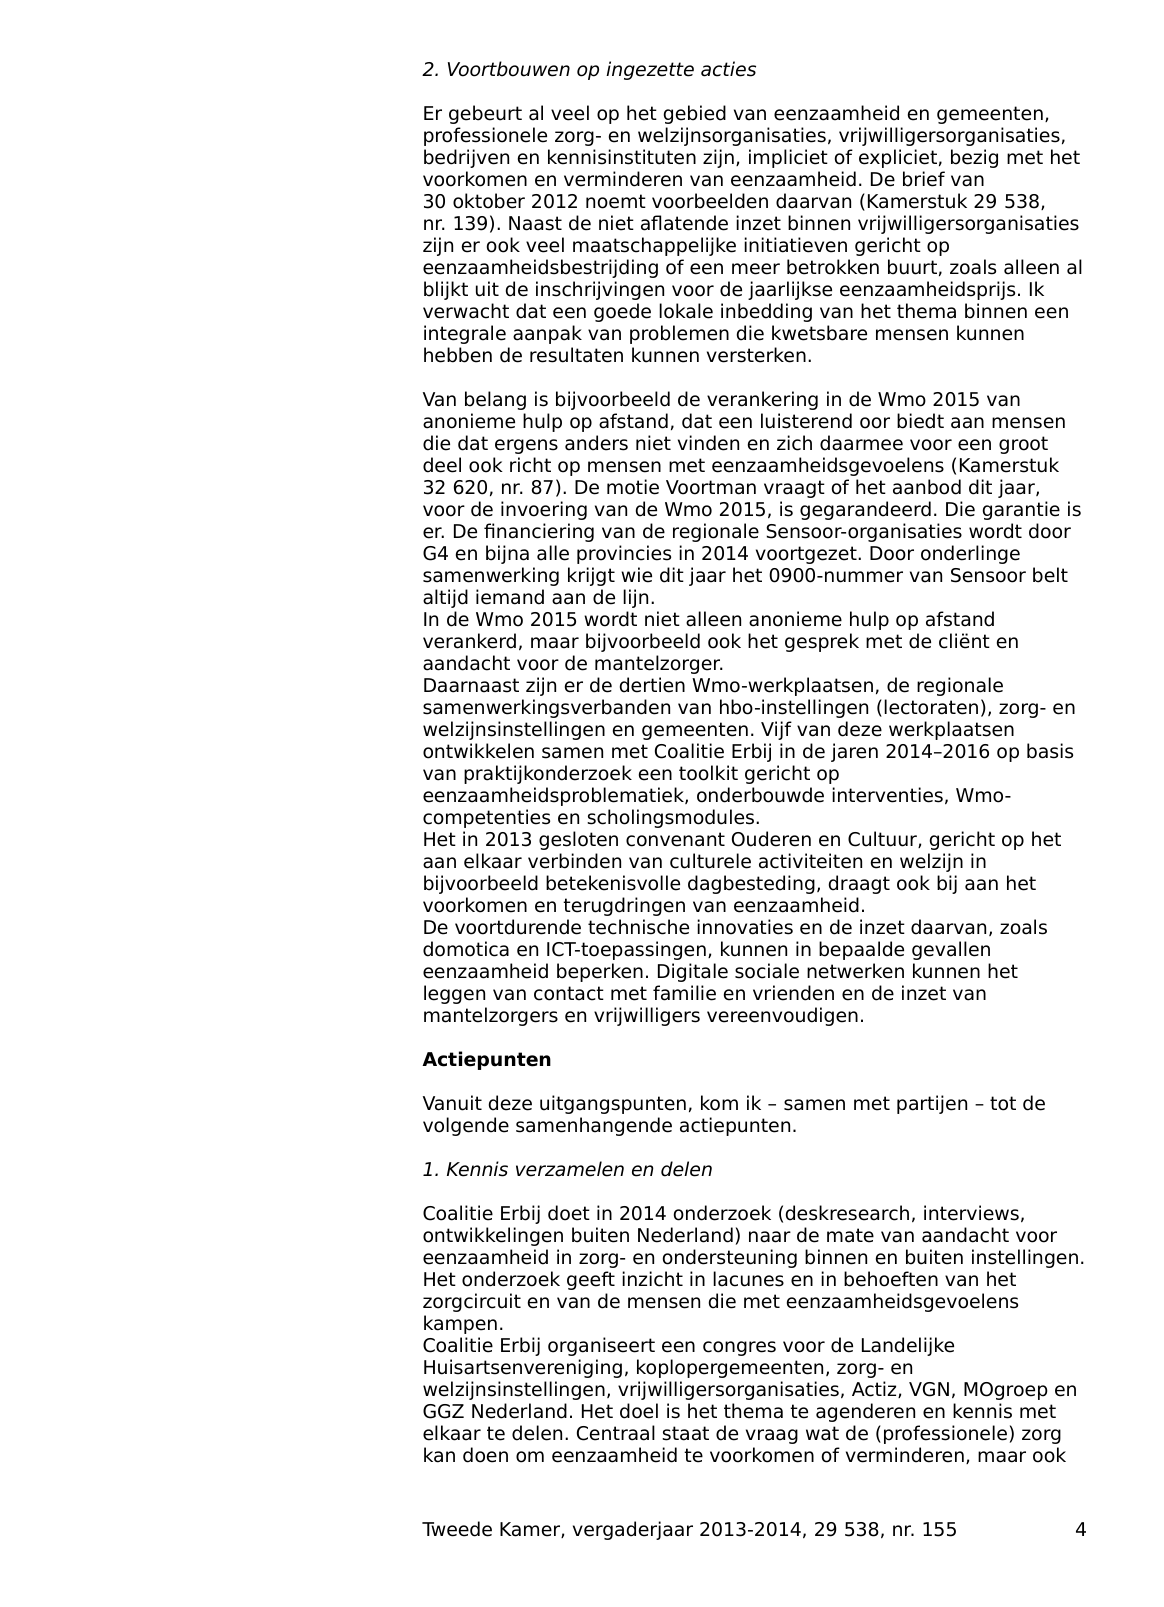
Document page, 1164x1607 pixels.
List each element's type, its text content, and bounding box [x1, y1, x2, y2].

text Coalitie Erbij organiseert een congres voor de Landelijke Huisartsenvereniging, koplopergemeenten, zorg- en welzijnsinstellingen, vrijwilligersorganisaties, Actiz, VGN, MOgroep en GGZ Nederland. Het doel is het thema te agenderen en kennis met elkaar te delen. Centraal staat de vraag wat de (professionele) zorg kan doen om eenzaamheid te voorkomen of verminderen, maar ook [422, 1335, 1087, 1467]
text Daarnaast zijn er de dertien Wmo-werkplaatsen, de regionale samenwerkingsverbanden van hbo-instellingen (lectoraten), zorg- en welzijnsinstellingen en gemeenten. Vijf van deze werkplaatsen ontwikkelen samen met Coalitie Erbij in de jaren 2014–2016 op basis van praktijkonderzoek een toolkit gericht op eenzaamheidsproblematiek, onderbouwde interventies, Wmo-competenties en scholingsmodules. [422, 675, 1087, 829]
subtitle Actiepunten [422, 1049, 1087, 1071]
text In de Wmo 2015 wordt niet alleen anonieme hulp op afstand verankerd, maar bijvoorbeeld ook het gesprek met de cliënt en aandacht voor de mantelzorger. [422, 609, 1087, 675]
text De voortdurende technische innovaties en de inzet daarvan, zoals domotica en ICT-toepassingen, kunnen in bepaalde gevallen eenzaamheid beperken. Digitale sociale netwerken kunnen het leggen van contact met familie en vrienden en de inzet van mantelzorgers en vrijwilligers vereenvoudigen. [422, 917, 1087, 1027]
subtitle 2. Voortbouwen op ingezette acties [422, 59, 1087, 81]
subtitle 1. Kennis verzamelen en delen [422, 1159, 1087, 1181]
text Het in 2013 gesloten convenant Ouderen en Cultuur, gericht op het aan elkaar verbinden van culturele activiteiten en welzijn in bijvoorbeeld betekenisvolle dagbesteding, draagt ook bij aan het voorkomen en terugdringen van eenzaamheid. [422, 829, 1087, 917]
text Vanuit deze uitgangspunten, kom ik – samen met partijen – tot de volgende samenhangende actiepunten. [422, 1093, 1087, 1137]
text Er gebeurt al veel op het gebied van eenzaamheid en gemeenten, professionele zorg- en welzijnsorganisaties, vrijwilligersorganisaties, bedrijven en kennisinstituten zijn, impliciet of expliciet, bezig met het voorkomen en verminderen van eenzaamheid. De brief van 30 oktober 2012 noemt voorbeelden daarvan (Kamerstuk 29 538, nr. 139). Naast de niet aflatende inzet binnen vrijwilligersorganisaties zijn er ook veel maatschappelijke initiatieven gericht op eenzaamheidsbestrijding of een meer betrokken buurt, zoals alleen al blijkt uit de inschrijvingen voor de jaarlijkse eenzaamheidsprijs. Ik verwacht dat een goede lokale inbedding van het thema binnen een integrale aanpak van problemen die kwetsbare mensen kunnen hebben de resultaten kunnen versterken. [422, 103, 1087, 367]
text Coalitie Erbij doet in 2014 onderzoek (deskresearch, interviews, ontwikkelingen buiten Nederland) naar de mate van aandacht voor eenzaamheid in zorg- en ondersteuning binnen en buiten instellingen. Het onderzoek geeft inzicht in lacunes en in behoeften van het zorgcircuit en van de mensen die met eenzaamheidsgevoelens kampen. [422, 1203, 1087, 1335]
text Van belang is bijvoorbeeld de verankering in de Wmo 2015 van anonieme hulp op afstand, dat een luisterend oor biedt aan mensen die dat ergens anders niet vinden en zich daarmee voor een groot deel ook richt op mensen met eenzaamheidsgevoelens (Kamerstuk 32 620, nr. 87). De motie Voortman vraagt of het aanbod dit jaar, voor de invoering van de Wmo 2015, is gegarandeerd. Die garantie is er. De financiering van de regionale Sensoor-organisaties wordt door G4 en bijna alle provincies in 2014 voortgezet. Door onderlinge samenwerking krijgt wie dit jaar het 0900-nummer van Sensoor belt altijd iemand aan de lijn. [422, 389, 1087, 609]
